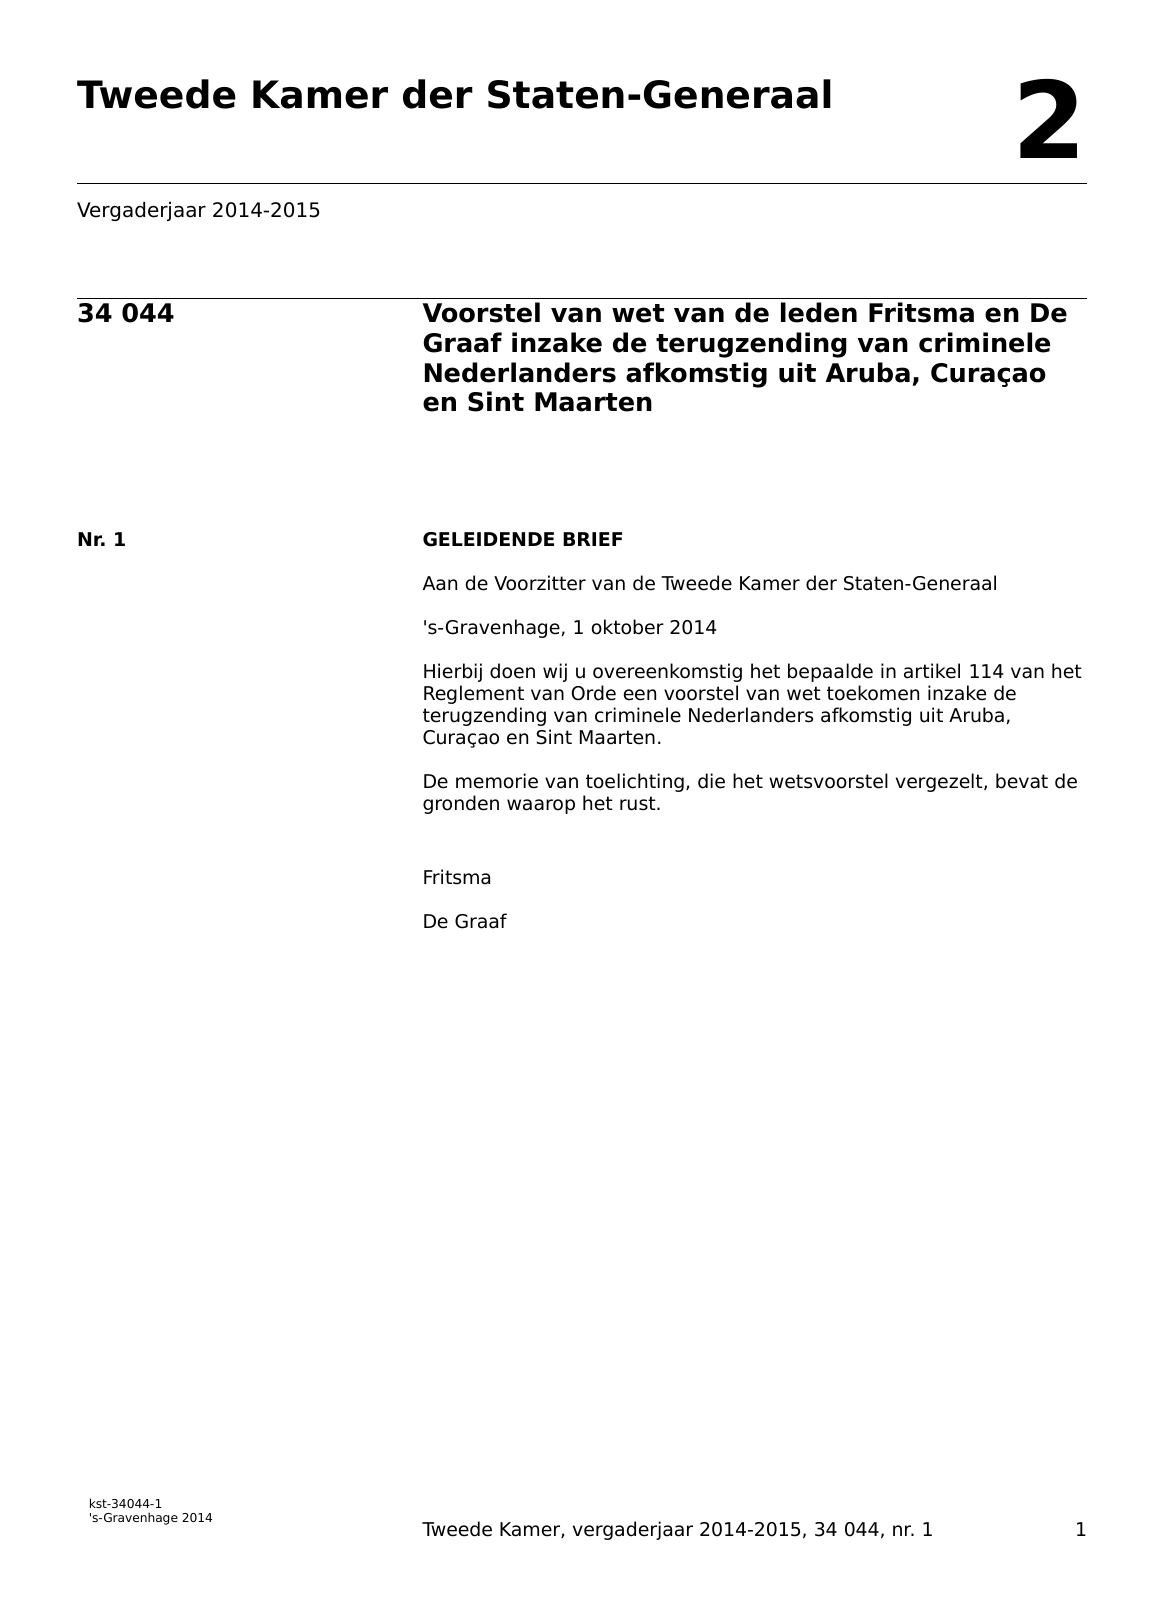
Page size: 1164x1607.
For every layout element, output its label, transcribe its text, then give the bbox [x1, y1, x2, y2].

text 's-Gravenhage 2014 [88, 1511, 323, 1525]
text De memorie van toelichting, die het wetsvoorstel vergezelt, bevat de gronden waarop het rust. [422, 771, 1087, 815]
text 's-Gravenhage, 1 oktober 2014 [422, 617, 1087, 639]
table_cell Vergaderjaar 2014-2015 [77, 184, 1087, 298]
table_header 2 [886, 59, 1087, 183]
subtitle 34 044 Voorstel van wet van de leden Fritsma en De Graaf inzake de terugzending van criminele Nederlanders afkomstig uit Aruba, Curaçao en Sint Maarten [77, 299, 1087, 418]
text Fritsma De Graaf [422, 845, 1087, 933]
text Hierbij doen wij u overeenkomstig het bepaalde in artikel 114 van het Reglement van Orde een voorstel van wet toekomen inzake de terugzending van criminele Nederlanders afkomstig uit Aruba, Curaçao en Sint Maarten. [422, 661, 1087, 749]
text kst-34044-1 [88, 1497, 323, 1511]
subtitle Nr. 1 GELEIDENDE BRIEF [77, 529, 1087, 551]
table_header Tweede Kamer der Staten-Generaal [77, 59, 886, 183]
text Aan de Voorzitter van de Tweede Kamer der Staten-Generaal [422, 573, 1087, 595]
